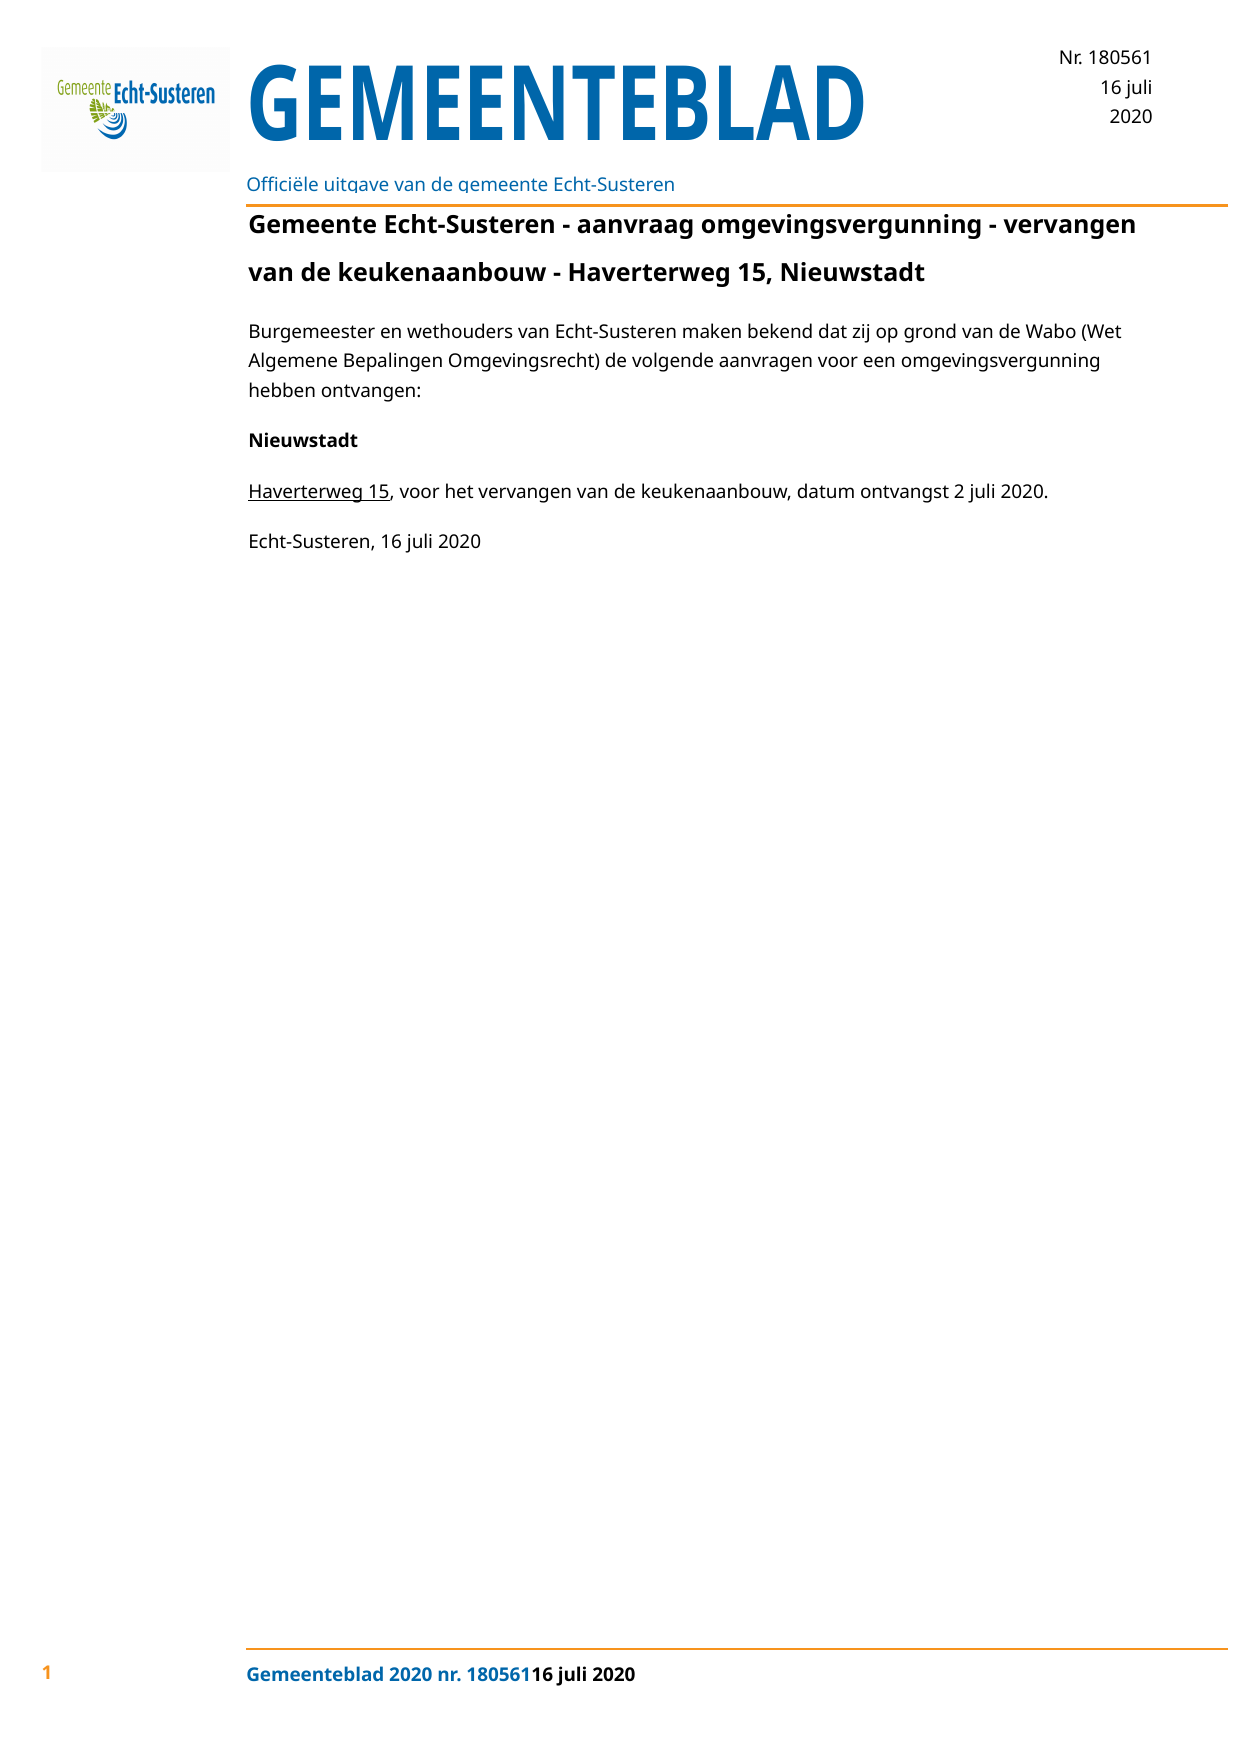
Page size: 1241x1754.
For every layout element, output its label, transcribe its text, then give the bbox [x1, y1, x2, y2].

text Nieuwstadt [248, 427, 1152, 453]
picture [41, 47, 231, 172]
text Gemeente Echt-Susteren - aanvraag omgevingsvergunning - vervangen van de keukenaanbouw - Haverterweg 15, Nieuwstadt [248, 207, 1152, 288]
text Echt-Susteren, 16 juli 2020 [248, 528, 1152, 554]
text Burgemeester en wethouders van Echt-Susteren maken bekend dat zij op grond van de Wabo (Wet Algemene Bepalingen Omgevingsrecht) de volgende aanvragen voor een omgevingsvergunning hebben ontvangen: [248, 318, 1152, 403]
text Haverterweg 15, voor het vervangen van de keukenaanbouw, datum ontvangst 2 juli 2020. [248, 478, 1152, 504]
